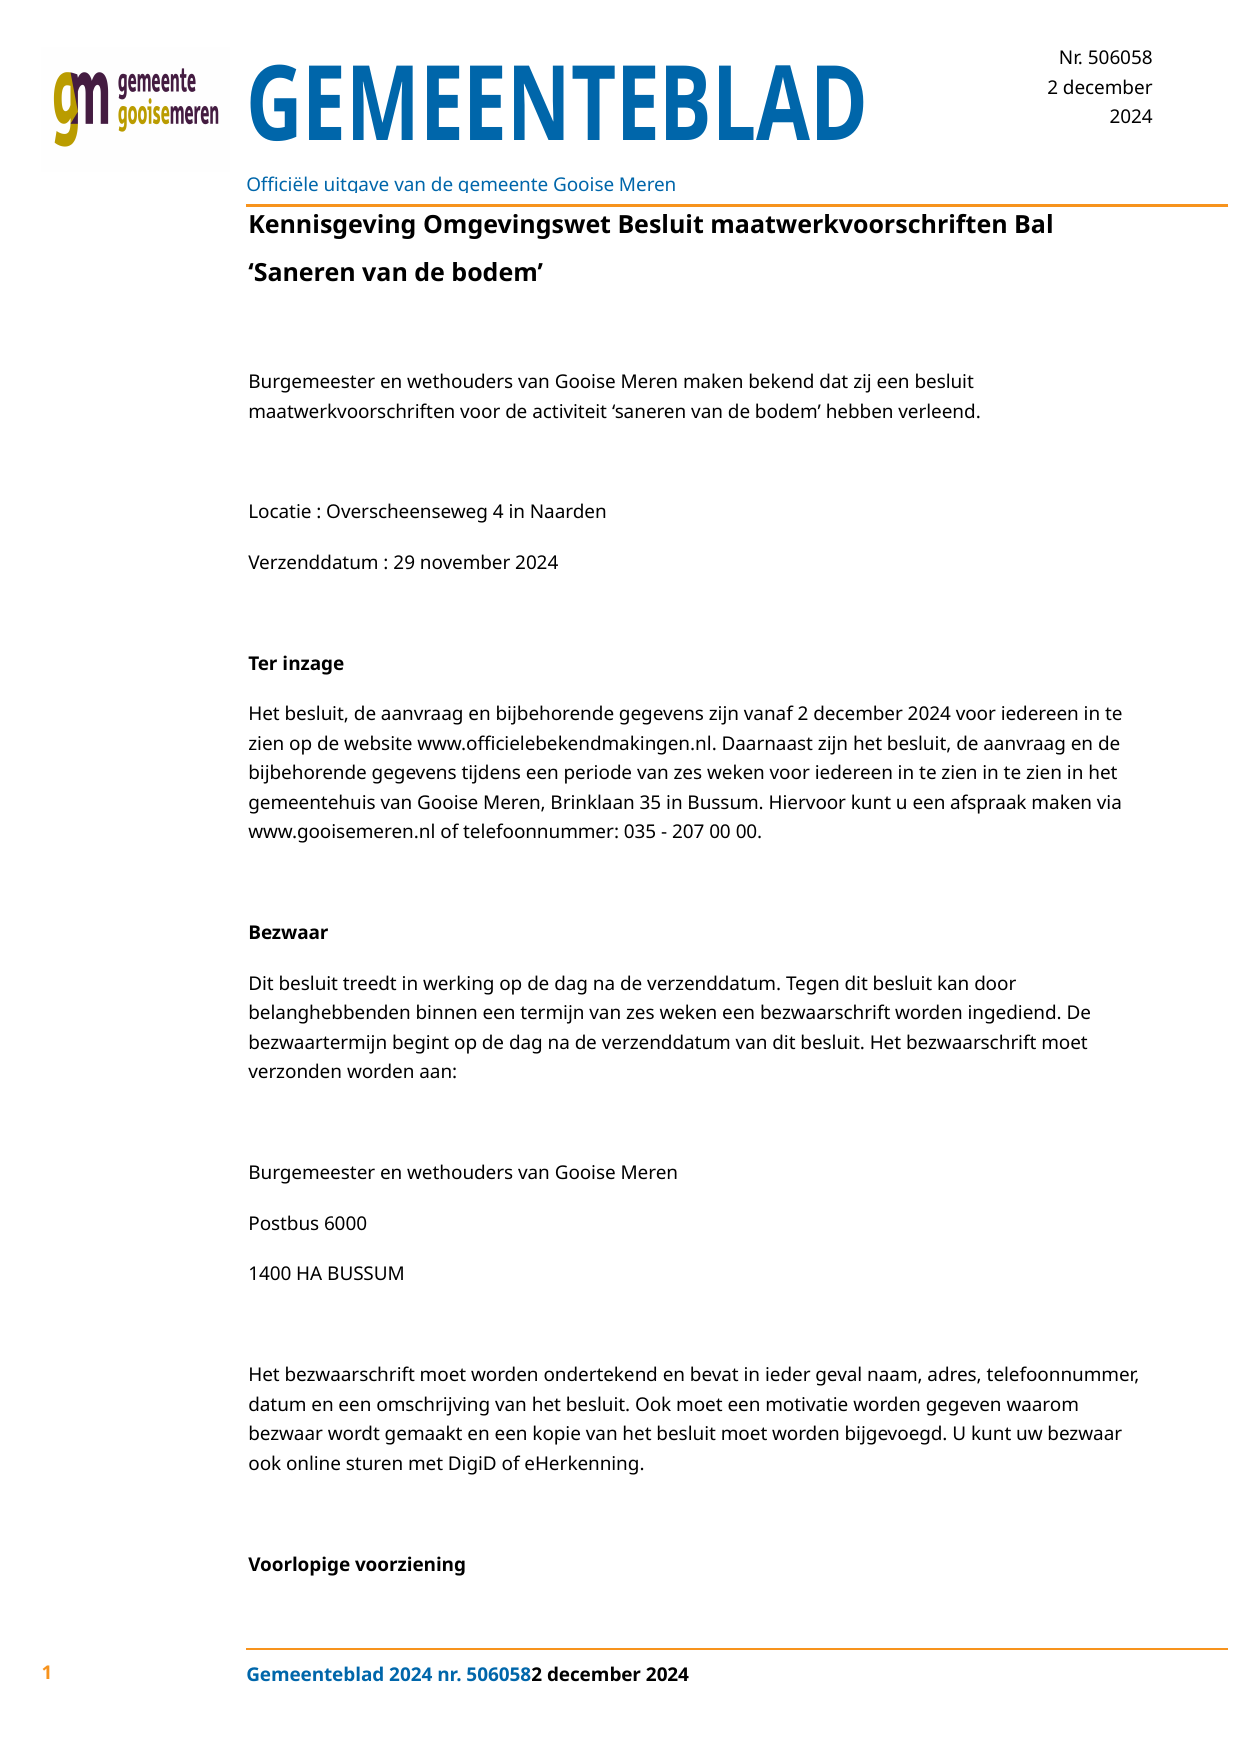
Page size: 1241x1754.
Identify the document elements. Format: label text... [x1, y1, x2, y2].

text Kennisgeving Omgevingswet Besluit maatwerkvoorschriften Bal ‘Saneren van de bodem’ [248, 207, 1152, 288]
text Bezwaar [248, 919, 1152, 945]
picture [41, 47, 231, 172]
text Voorlopige voorziening [248, 1551, 1152, 1577]
text Ter inzage [248, 650, 1152, 676]
text Dit besluit treedt in werking op de dag na de verzenddatum. Tegen dit besluit kan door belanghebbenden binnen een termijn van zes weken een bezwaarschrift worden ingediend. De bezwaartermijn begint op de dag na de verzenddatum van dit besluit. Het bezwaarschrift moet verzonden worden aan: [248, 970, 1152, 1084]
text Verzenddatum : 29 november 2024 [248, 549, 1152, 575]
text Burgemeester en wethouders van Gooise Meren maken bekend dat zij een besluit maatwerkvoorschriften voor de activiteit ‘saneren van de bodem’ hebben verleend. [248, 368, 1152, 424]
text Locatie : Overscheenseweg 4 in Naarden [248, 499, 1152, 524]
text Postbus 6000 [248, 1210, 1152, 1236]
text 1400 HA BUSSUM [248, 1260, 1152, 1286]
text Burgemeester en wethouders van Gooise Meren [248, 1159, 1152, 1185]
text Het bezwaarschrift moet worden ondertekend en bevat in ieder geval naam, adres, telefoonnummer, datum en een omschrijving van het besluit. Ook moet een motivatie worden gegeven waarom bezwaar wordt gemaakt en een kopie van het besluit moet worden bijgevoegd. U kunt uw bezwaar ook online sturen met DigiD of eHerkenning. [248, 1361, 1152, 1476]
text Het besluit, de aanvraag en bijbehorende gegevens zijn vanaf 2 december 2024 voor iedereen in te zien op de website www.officielebekendmakingen.nl. Daarnaast zijn het besluit, de aanvraag en de bijbehorende gegevens tijdens een periode van zes weken voor iedereen in te zien in te zien in het gemeentehuis van Gooise Meren, Brinklaan 35 in Bussum. Hiervoor kunt u een afspraak maken via www.gooisemeren.nl of telefoonnummer: 035 - 207 00 00. [248, 700, 1152, 844]
